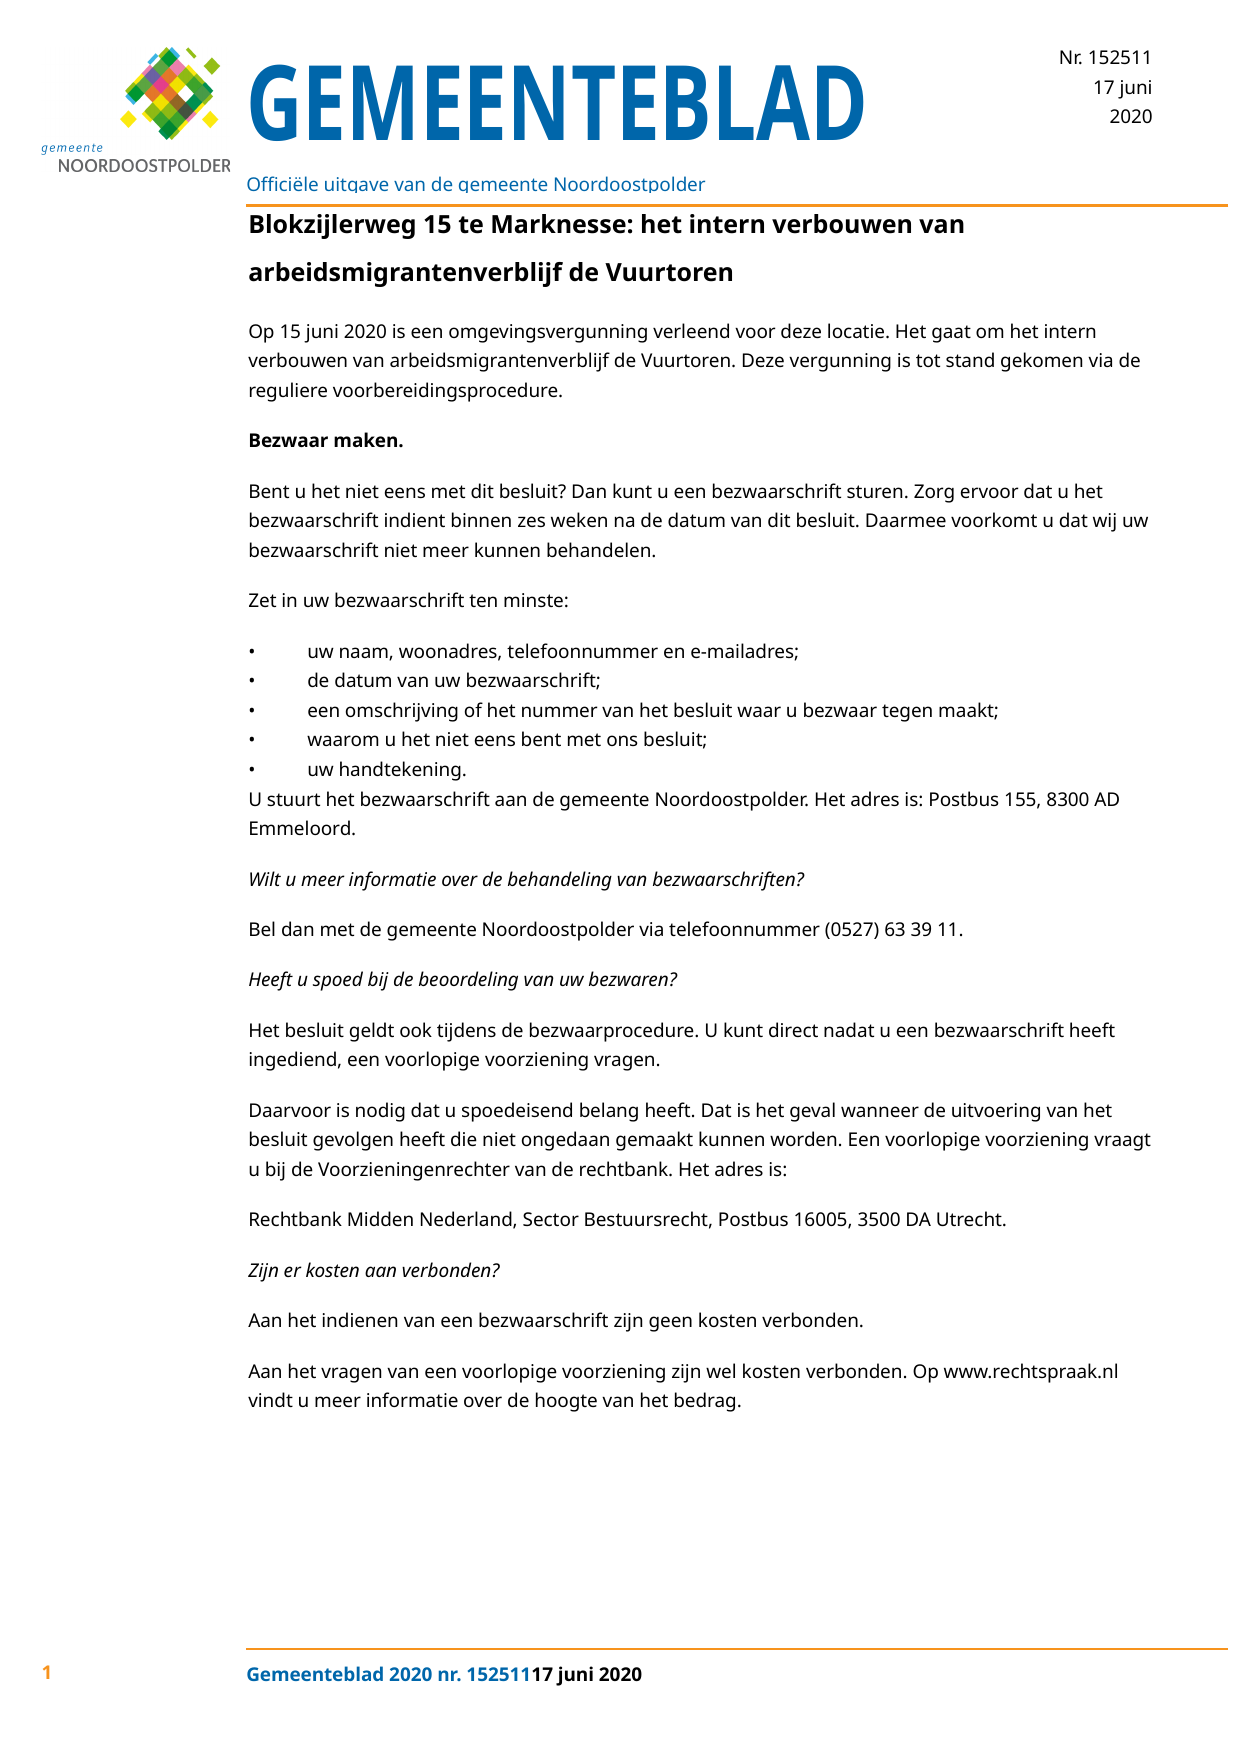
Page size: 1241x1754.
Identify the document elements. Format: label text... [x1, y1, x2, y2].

list uw naam, woonadres, telefoonnummer en e-mailadres; [248, 638, 1152, 664]
list de datum van uw bezwaarschrift; [248, 667, 1152, 693]
text Heeft u spoed bij de beoordeling van uw bezwaren? [248, 967, 1152, 992]
list uw handtekening. [248, 756, 1152, 782]
text Aan het vragen van een voorlopige voorziening zijn wel kosten verbonden. Op www.rechtspraak.nl vindt u meer informatie over de hoogte van het bedrag. [248, 1358, 1152, 1413]
list een omschrijving of het nummer van het besluit waar u bezwaar tegen maakt; [248, 697, 1152, 723]
list waarom u het niet eens bent met ons besluit; [248, 727, 1152, 752]
text Blokzijlerweg 15 te Marknesse: het intern verbouwen van arbeidsmigrantenverblijf de Vuurtoren [248, 207, 1152, 288]
text Op 15 juni 2020 is een omgevingsvergunning verleend voor deze locatie. Het gaat om het intern verbouwen van arbeidsmigrantenverblijf de Vuurtoren. Deze vergunning is tot stand gekomen via de reguliere voorbereidingsprocedure. [248, 318, 1152, 403]
text Bel dan met de gemeente Noordoostpolder via telefoonnummer (0527) 63 39 11. [248, 916, 1152, 942]
text Zet in uw bezwaarschrift ten minste: [248, 587, 1152, 613]
text Bent u het niet eens met dit besluit? Dan kunt u een bezwaarschrift sturen. Zorg ervoor dat u het bezwaarschrift indient binnen zes weken na de datum van dit besluit. Daarmee voorkomt u dat wij uw bezwaarschrift niet meer kunnen behandelen. [248, 478, 1152, 563]
text Daarvoor is nodig dat u spoedeisend belang heeft. Dat is het geval wanneer de uitvoering van het besluit gevolgen heeft die niet ongedaan gemaakt kunnen worden. Een voorlopige voorziening vraagt u bij de Voorzieningenrechter van de rechtbank. Het adres is: [248, 1097, 1152, 1182]
text Rechtbank Midden Nederland, Sector Bestuursrecht, Postbus 16005, 3500 DA Utrecht. [248, 1207, 1152, 1232]
text Wilt u meer informatie over de behandeling van bezwaarschriften? [248, 866, 1152, 892]
text Bezwaar maken. [248, 427, 1152, 453]
text Zijn er kosten aan verbonden? [248, 1257, 1152, 1283]
picture [41, 47, 231, 172]
text U stuurt het bezwaarschrift aan de gemeente Noordoostpolder. Het adres is: Postbus 155, 8300 AD Emmeloord. [248, 786, 1152, 841]
text Aan het indienen van een bezwaarschrift zijn geen kosten verbonden. [248, 1307, 1152, 1333]
text Het besluit geldt ook tijdens de bezwaarprocedure. U kunt direct nadat u een bezwaarschrift heeft ingediend, een voorlopige voorziening vragen. [248, 1017, 1152, 1072]
